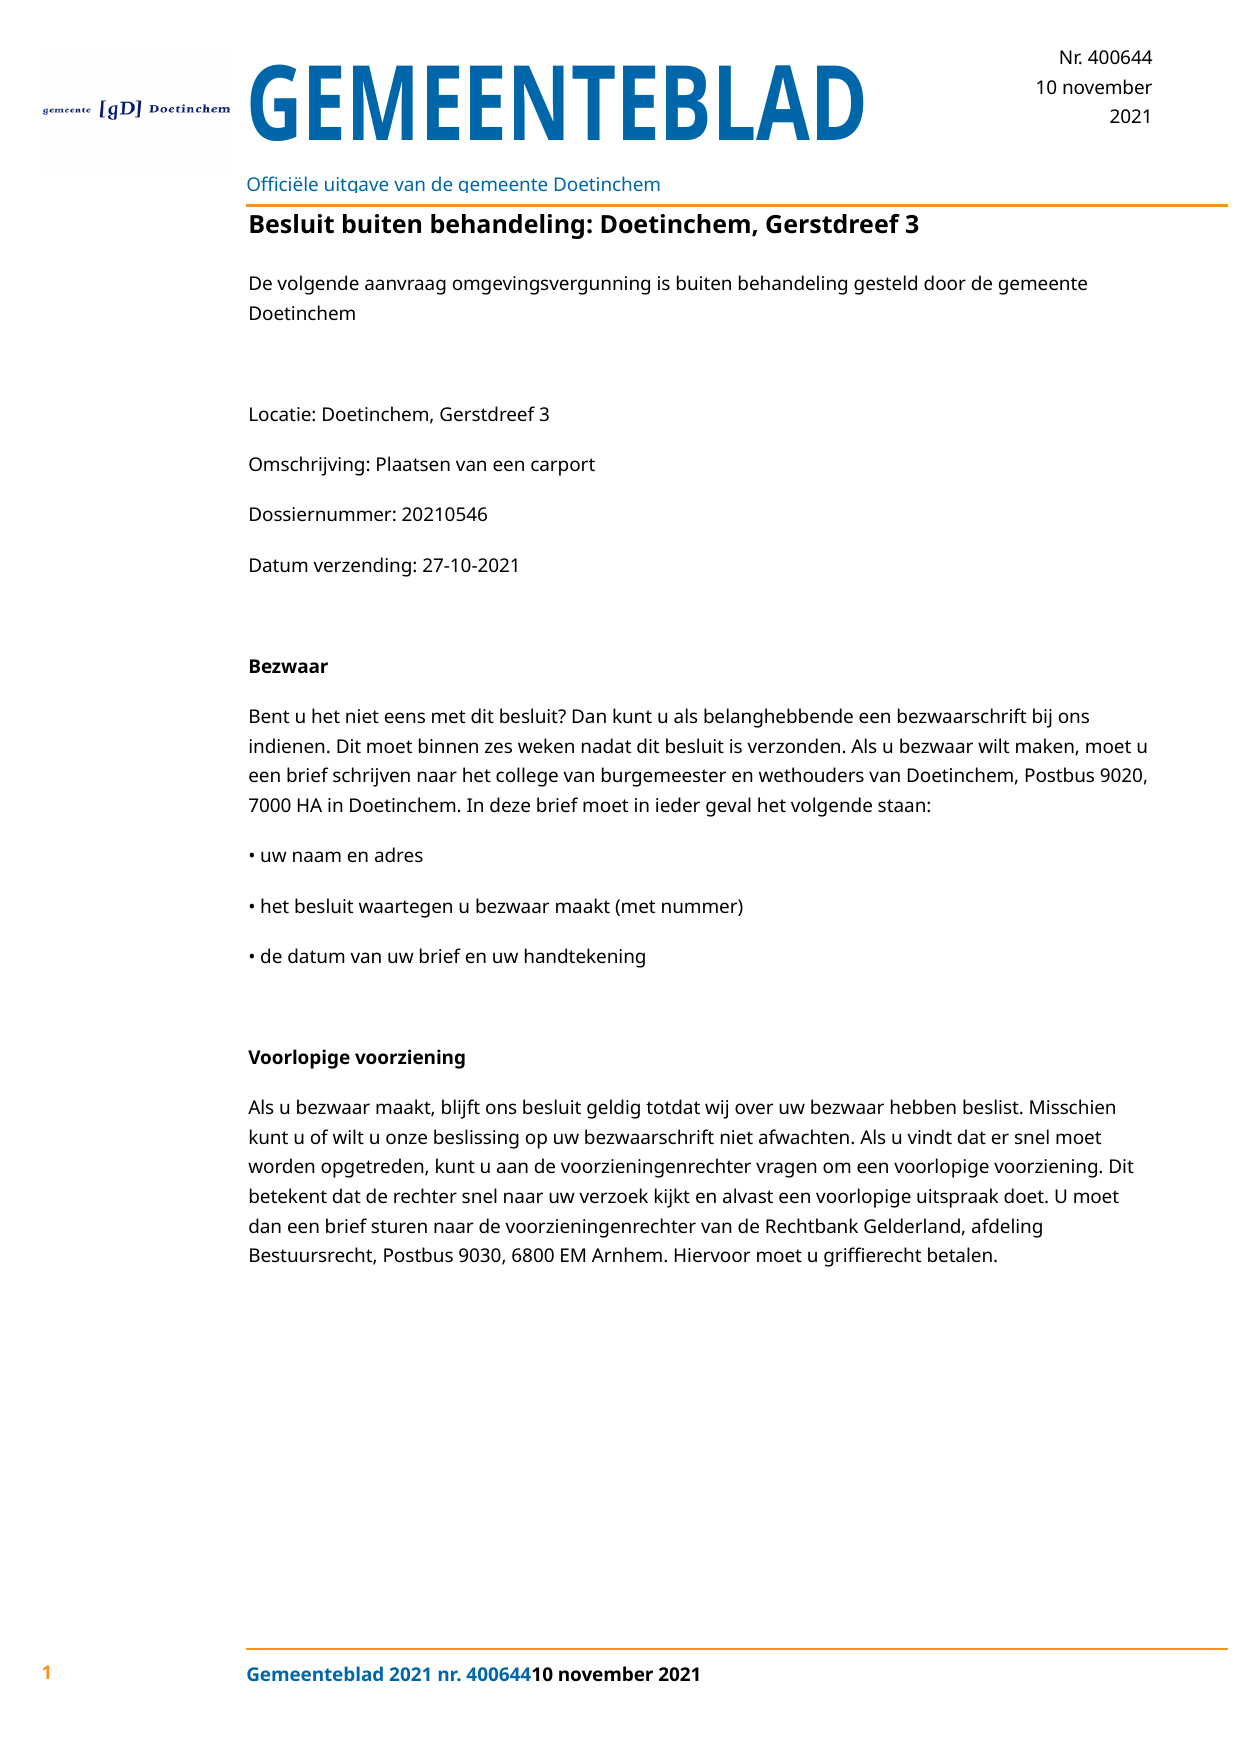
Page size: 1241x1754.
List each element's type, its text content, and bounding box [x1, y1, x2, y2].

text • uw naam en adres [248, 842, 1152, 868]
text Bezwaar [248, 653, 1152, 678]
text Locatie: Doetinchem, Gerstdreef 3 [248, 401, 1152, 426]
text Datum verzending: 27-10-2021 [248, 552, 1152, 578]
picture [41, 47, 231, 172]
text De volgende aanvraag omgevingsvergunning is buiten behandeling gesteld door de gemeente Doetinchem [248, 270, 1152, 326]
text Als u bezwaar maakt, blijft ons besluit geldig totdat wij over uw bezwaar hebben beslist. Misschien kunt u of wilt u onze beslissing op uw bezwaarschrift niet afwachten. Als u vindt dat er snel moet worden opgetreden, kunt u aan de voorzieningenrechter vragen om een voorlopige voorziening. Dit betekent dat de rechter snel naar uw verzoek kijkt en alvast een voorlopige uitspraak doet. U moet dan een brief sturen naar de voorzieningenrechter van de Rechtbank Gelderland, afdeling Bestuursrecht, Postbus 9030, 6800 EM Arnhem. Hiervoor moet u griffierecht betalen. [248, 1094, 1152, 1268]
text Dossiernummer: 20210546 [248, 502, 1152, 527]
text Omschrijving: Plaatsen van een carport [248, 451, 1152, 477]
text Voorlopige voorziening [248, 1044, 1152, 1070]
text • het besluit waartegen u bezwaar maakt (met nummer) [248, 893, 1152, 918]
text • de datum van uw brief en uw handtekening [248, 943, 1152, 969]
text Bent u het niet eens met dit besluit? Dan kunt u als belanghebbende een bezwaarschrift bij ons indienen. Dit moet binnen zes weken nadat dit besluit is verzonden. Als u bezwaar wilt maken, moet u een brief schrijven naar het college van burgemeester en wethouders van Doetinchem, Postbus 9020, 7000 HA in Doetinchem. In deze brief moet in ieder geval het volgende staan: [248, 703, 1152, 818]
text Besluit buiten behandeling: Doetinchem, Gerstdreef 3 [248, 207, 1152, 241]
